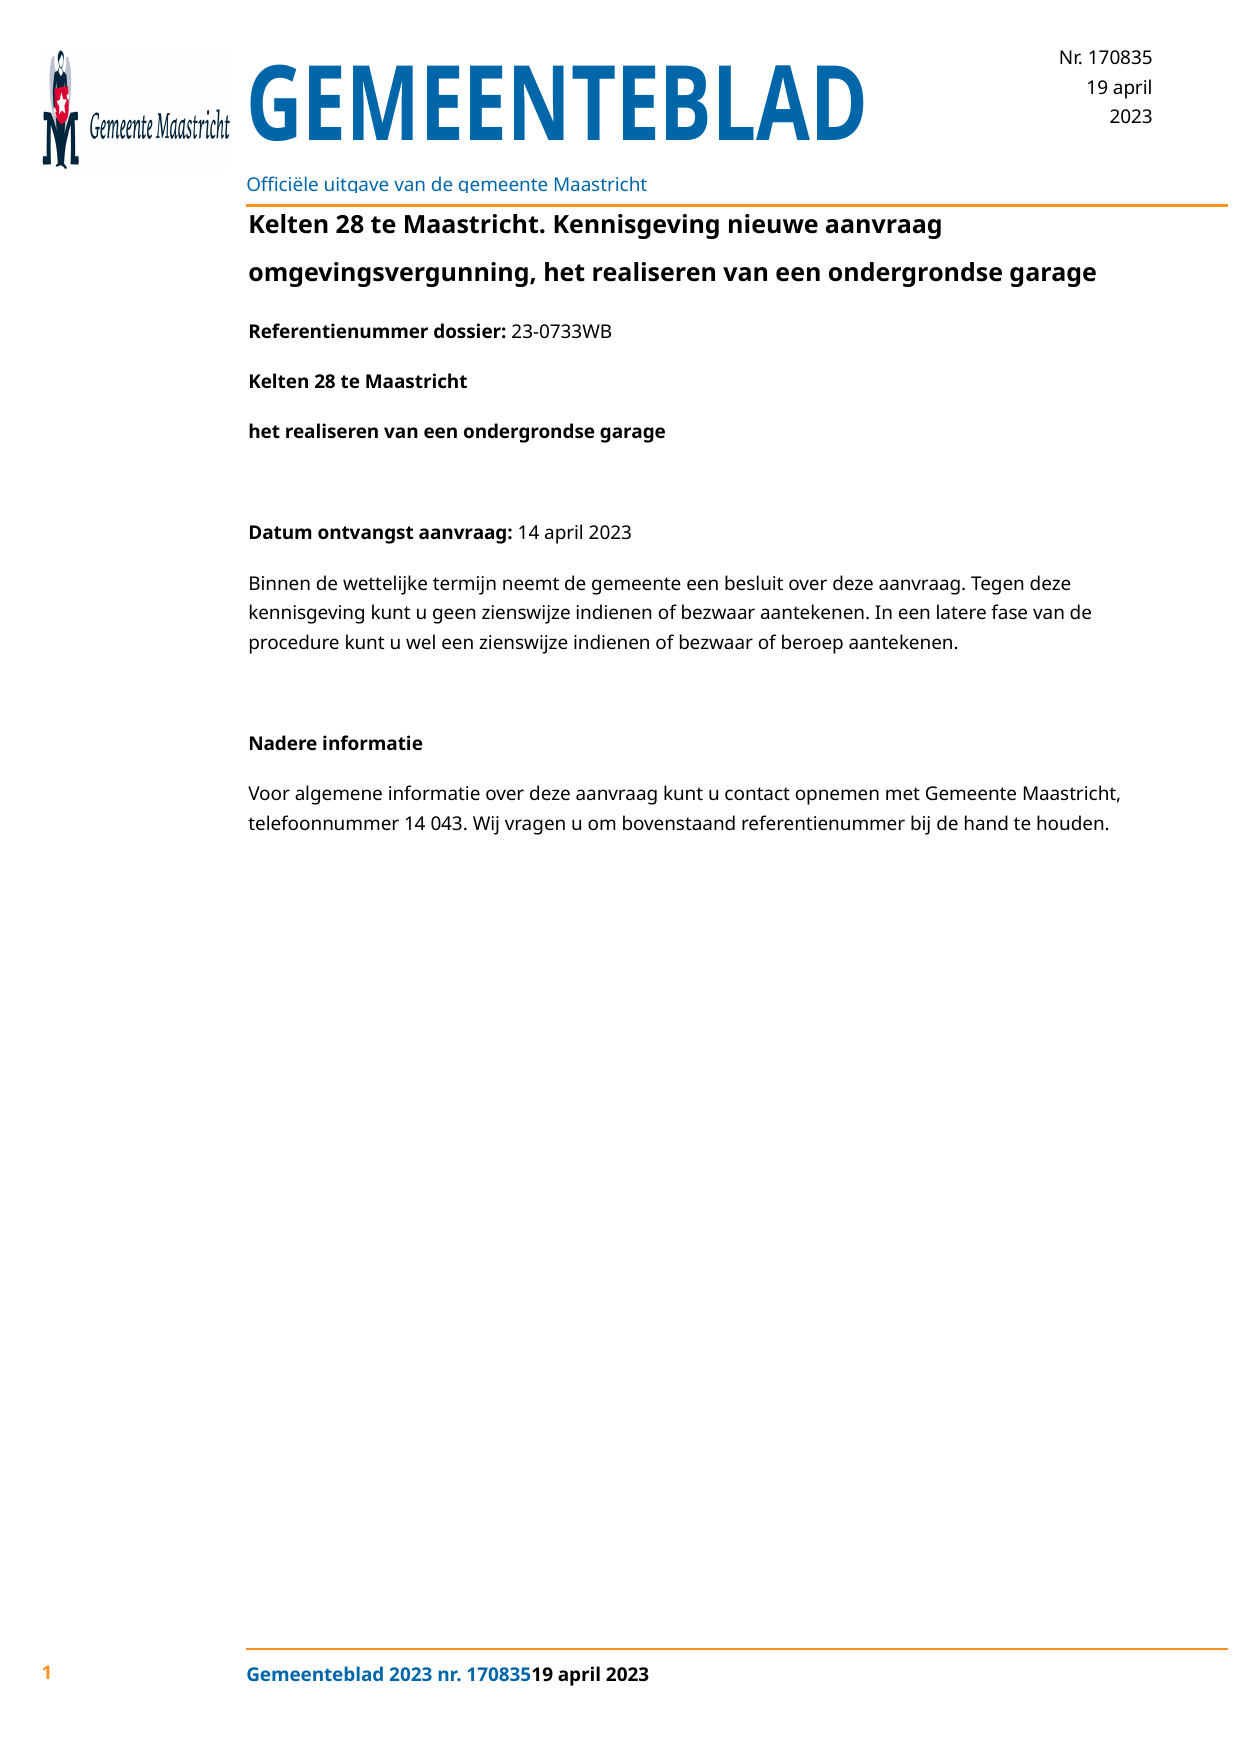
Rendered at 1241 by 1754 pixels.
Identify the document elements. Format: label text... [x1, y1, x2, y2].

text Voor algemene informatie over deze aanvraag kunt u contact opnemen met Gemeente Maastricht, telefoonnummer 14 043. Wij vragen u om bovenstaand referentienummer bij de hand te houden. [248, 780, 1152, 836]
text Kelten 28 te Maastricht [248, 368, 1152, 394]
text het realiseren van een ondergrondse garage [248, 419, 1152, 444]
text Referentienummer dossier: 23-0733WB [248, 318, 1152, 344]
text Datum ontvangst aanvraag: 14 april 2023 [248, 519, 1152, 545]
picture [41, 47, 231, 172]
text Binnen de wettelijke termijn neemt de gemeente een besluit over deze aanvraag. Tegen deze kennisgeving kunt u geen zienswijze indienen of bezwaar aantekenen. In een latere fase van de procedure kunt u wel een zienswijze indienen of bezwaar of beroep aantekenen. [248, 570, 1152, 655]
text Nadere informatie [248, 730, 1152, 756]
text Kelten 28 te Maastricht. Kennisgeving nieuwe aanvraag omgevingsvergunning, het realiseren van een ondergrondse garage [248, 207, 1152, 288]
